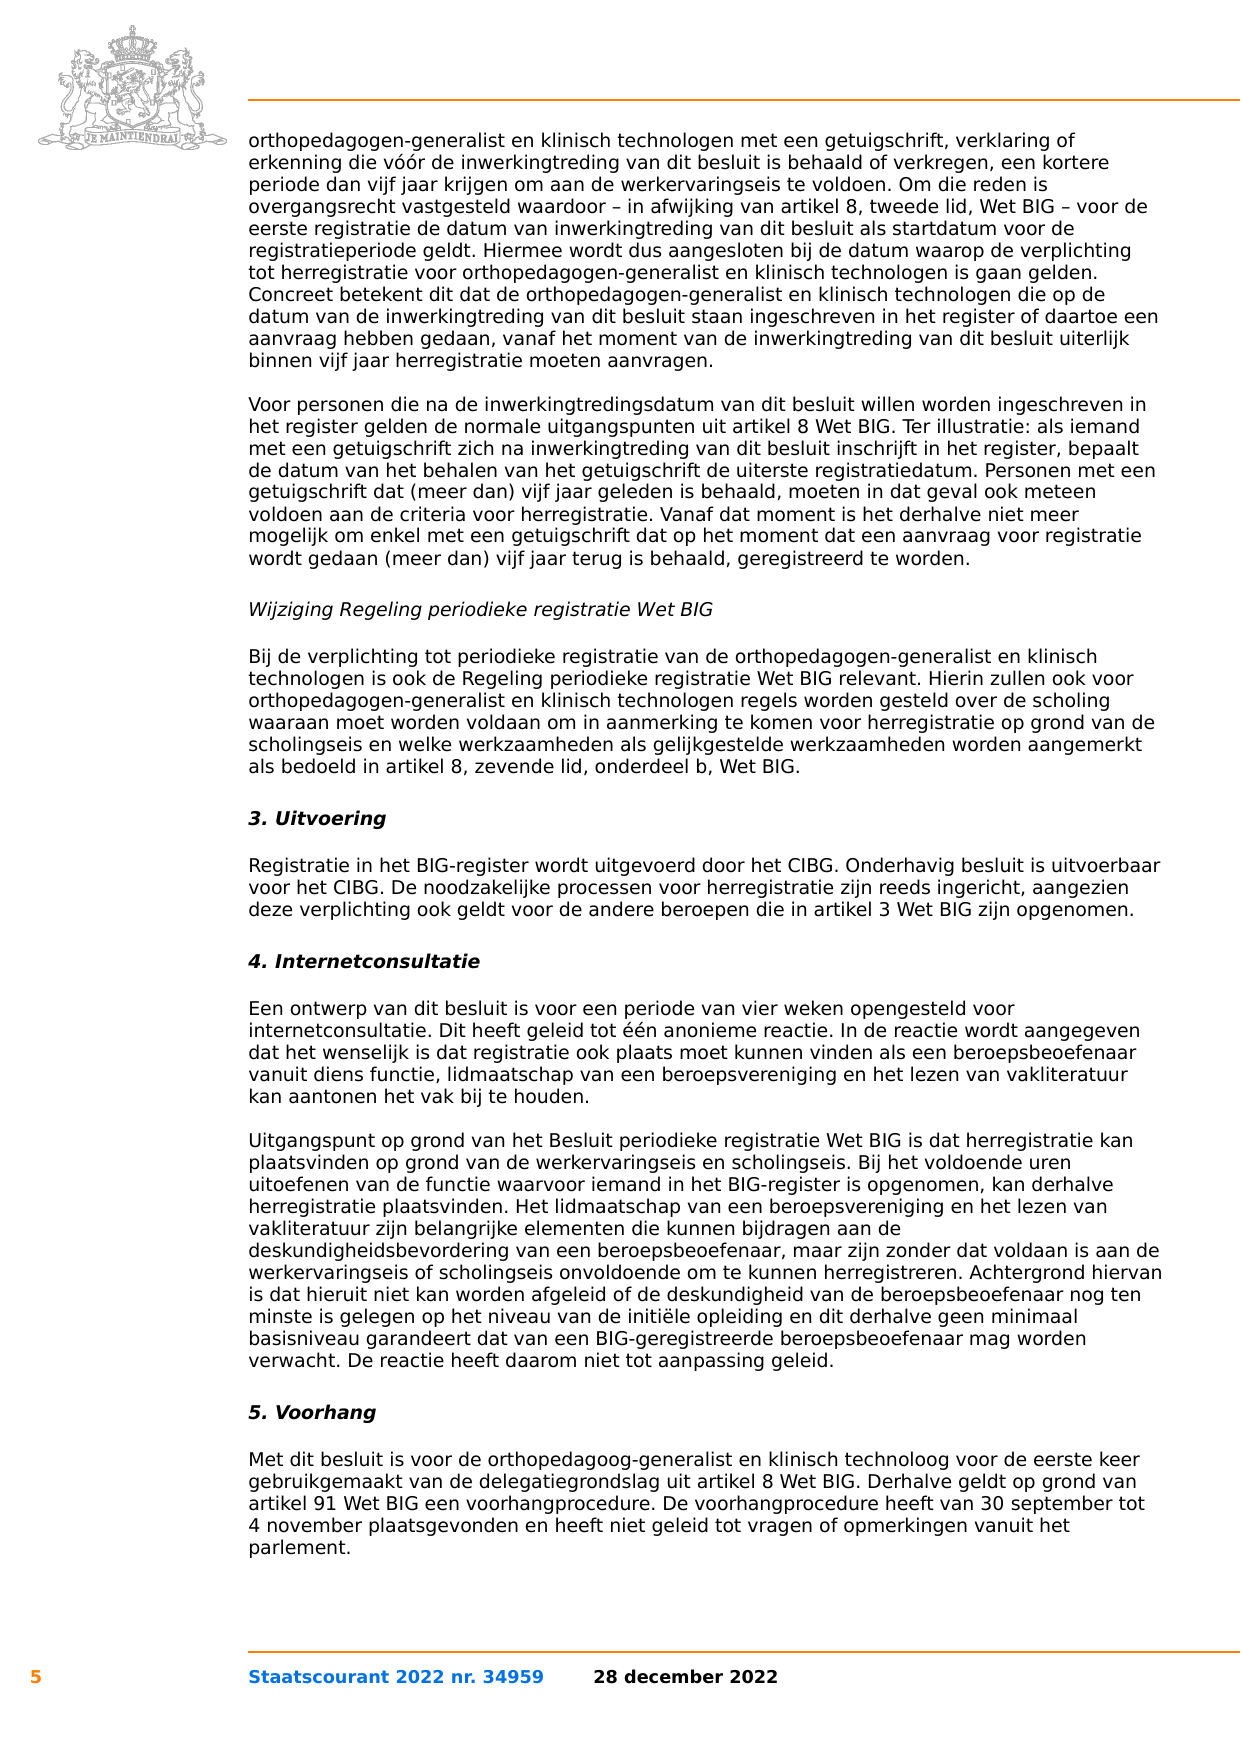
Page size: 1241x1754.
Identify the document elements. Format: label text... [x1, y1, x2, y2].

text orthopedagogen-generalist en klinisch technologen met een getuigschrift, verklaring of erkenning die vóór de inwerkingtreding van dit besluit is behaald of verkregen, een kortere periode dan vijf jaar krijgen om aan de werkervaringseis te voldoen. Om die reden is overgangsrecht vastgesteld waardoor – in afwijking van artikel 8, tweede lid, Wet BIG – voor de eerste registratie de datum van inwerkingtreding van dit besluit als startdatum voor de registratieperiode geldt. Hiermee wordt dus aangesloten bij de datum waarop de verplichting tot herregistratie voor orthopedagogen-generalist en klinisch technologen is gaan gelden. Concreet betekent dit dat de orthopedagogen-generalist en klinisch technologen die op de datum van de inwerkingtreding van dit besluit staan ingeschreven in het register of daartoe een aanvraag hebben gedaan, vanaf het moment van de inwerkingtreding van dit besluit uiterlijk binnen vijf jaar herregistratie moeten aanvragen. [248, 130, 1163, 372]
text Uitgangspunt op grond van het Besluit periodieke registratie Wet BIG is dat herregistratie kan plaatsvinden op grond van de werkervaringseis en scholingseis. Bij het voldoende uren uitoefenen van de functie waarvoor iemand in het BIG-register is opgenomen, kan derhalve herregistratie plaatsvinden. Het lidmaatschap van een beroepsvereniging en het lezen van vakliteratuur zijn belangrijke elementen die kunnen bijdragen aan de deskundigheidsbevordering van een beroepsbeoefenaar, maar zijn zonder dat voldaan is aan de werkervaringseis of scholingseis onvoldoende om te kunnen herregistreren. Achtergrond hiervan is dat hieruit niet kan worden afgeleid of de deskundigheid van de beroepsbeoefenaar nog ten minste is gelegen op het niveau van de initiële opleiding en dit derhalve geen minimaal basisniveau garandeert dat van een BIG-geregistreerde beroepsbeoefenaar mag worden verwacht. De reactie heeft daarom niet tot aanpassing geleid. [248, 1130, 1163, 1372]
subtitle 4. Internetconsultatie [248, 951, 1163, 973]
text Registratie in het BIG-register wordt uitgevoerd door het CIBG. Onderhavig besluit is uitvoerbaar voor het CIBG. De noodzakelijke processen voor herregistratie zijn reeds ingericht, aangezien deze verplichting ook geldt voor de andere beroepen die in artikel 3 Wet BIG zijn opgenomen. [248, 855, 1163, 921]
text Voor personen die na de inwerkingtredingsdatum van dit besluit willen worden ingeschreven in het register gelden de normale uitgangspunten uit artikel 8 Wet BIG. Ter illustratie: als iemand met een getuigschrift zich na inwerkingtreding van dit besluit inschrijft in het register, bepaalt de datum van het behalen van het getuigschrift de uiterste registratiedatum. Personen met een getuigschrift dat (meer dan) vijf jaar geleden is behaald, moeten in dat geval ook meteen voldoen aan de criteria voor herregistratie. Vanaf dat moment is het derhalve niet meer mogelijk om enkel met een getuigschrift dat op het moment dat een aanvraag voor registratie wordt gedaan (meer dan) vijf jaar terug is behaald, geregistreerd te worden. [248, 393, 1163, 569]
subtitle 3. Uitvoering [248, 808, 1163, 830]
subtitle 5. Voorhang [248, 1402, 1163, 1424]
text Een ontwerp van dit besluit is voor een periode van vier weken opengesteld voor internetconsultatie. Dit heeft geleid tot één anonieme reactie. In de reactie wordt aangegeven dat het wenselijk is dat registratie ook plaats moet kunnen vinden als een beroepsbeoefenaar vanuit diens functie, lidmaatschap van een beroepsvereniging en het lezen van vakliteratuur kan aantonen het vak bij te houden. [248, 998, 1163, 1108]
picture [38, 25, 227, 150]
text Met dit besluit is voor de orthopedagoog-generalist en klinisch technoloog voor de eerste keer gebruikgemaakt van de delegatiegrondslag uit artikel 8 Wet BIG. Derhalve geldt op grond van artikel 91 Wet BIG een voorhangprocedure. De voorhangprocedure heeft van 30 september tot 4 november plaatsgevonden en heeft niet geleid tot vragen of opmerkingen vanuit het parlement. [248, 1449, 1163, 1558]
subtitle Wijziging Regeling periodieke registratie Wet BIG [248, 599, 1163, 621]
text Bij de verplichting tot periodieke registratie van de orthopedagogen-generalist en klinisch technologen is ook de Regeling periodieke registratie Wet BIG relevant. Hierin zullen ook voor orthopedagogen-generalist en klinisch technologen regels worden gesteld over de scholing waaraan moet worden voldaan om in aanmerking te komen voor herregistratie op grond van de scholingseis en welke werkzaamheden als gelijkgestelde werkzaamheden worden aangemerkt als bedoeld in artikel 8, zevende lid, onderdeel b, Wet BIG. [248, 646, 1163, 778]
